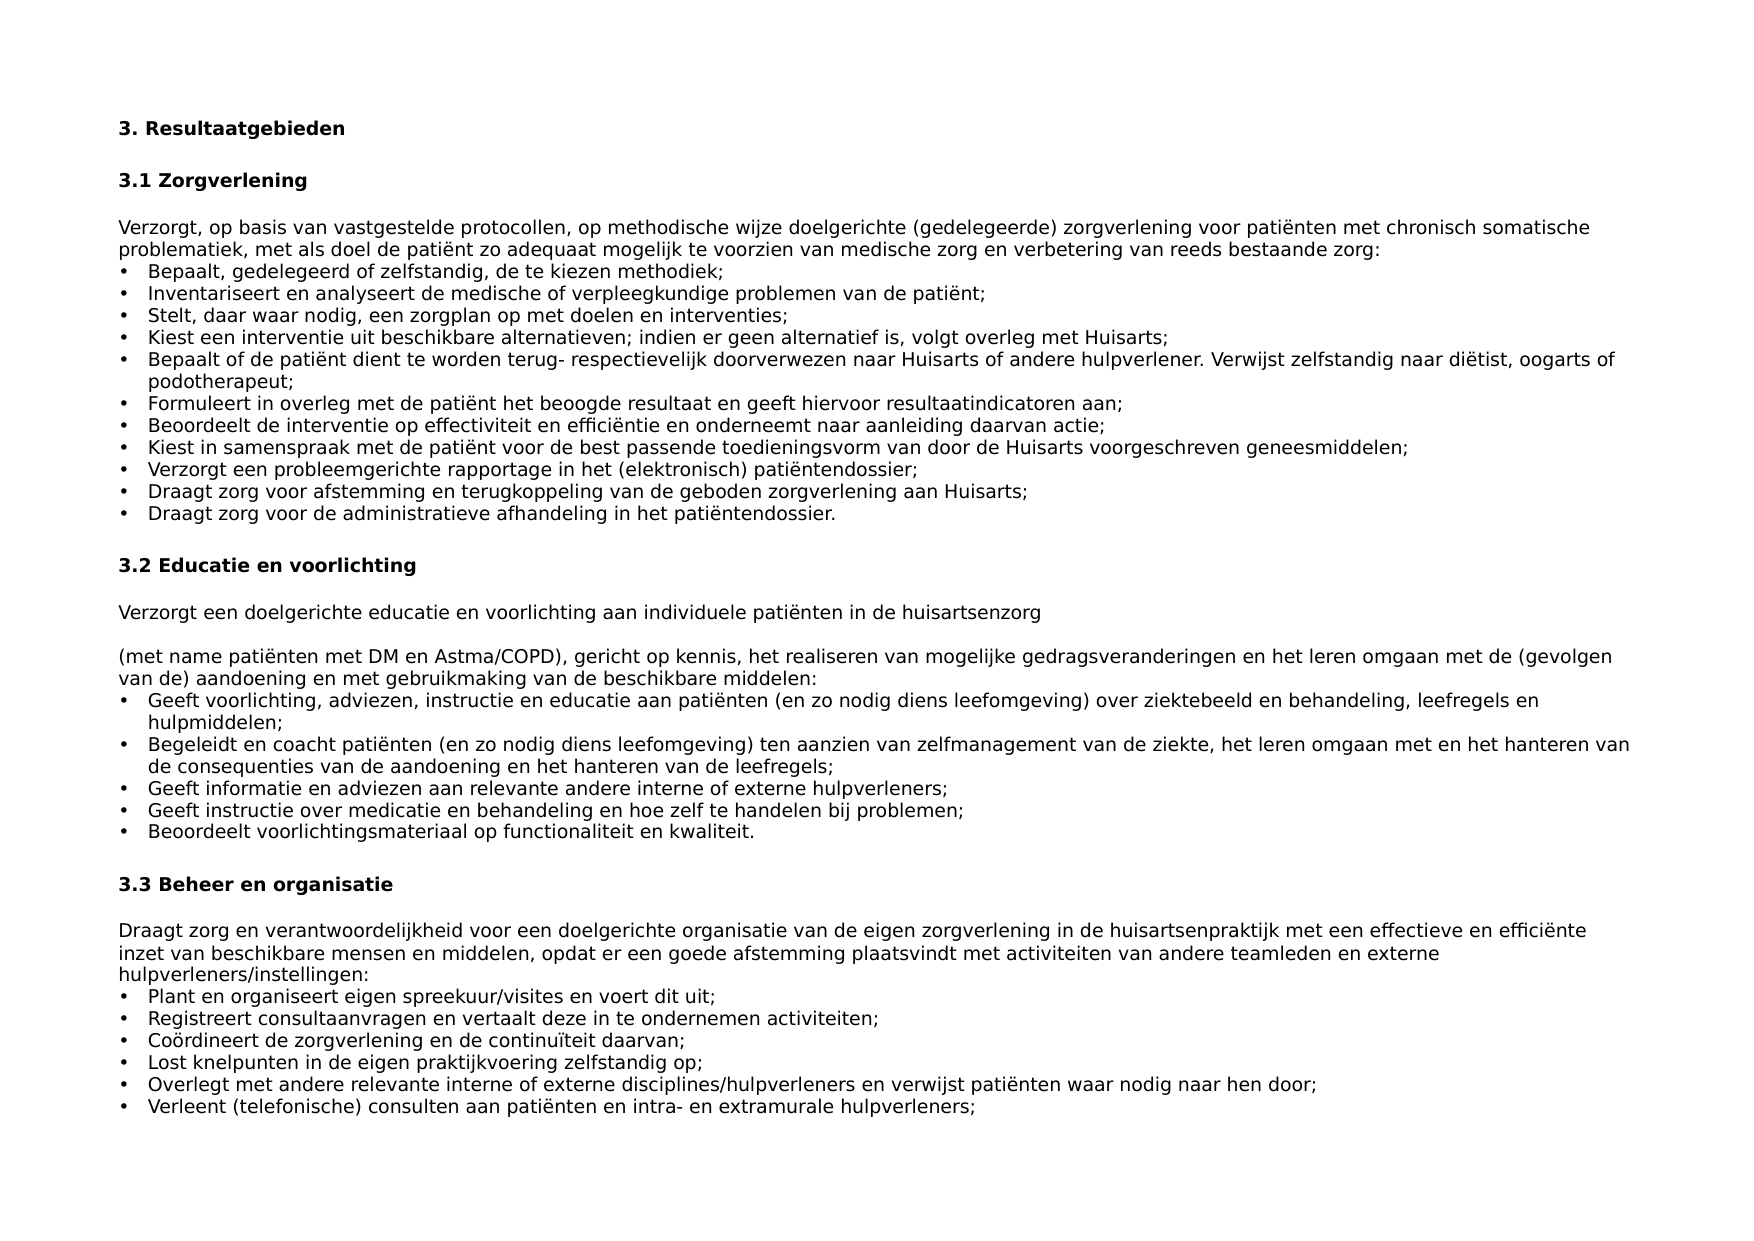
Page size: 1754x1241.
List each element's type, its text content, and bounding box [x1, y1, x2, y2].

text • Beoordeelt voorlichtingsmateriaal op functionaliteit en kwaliteit. [118, 821, 1636, 843]
text • Kiest een interventie uit beschikbare alternatieven; indien er geen alternatief is, volgt overleg met Huisarts; [118, 327, 1636, 349]
subtitle 3.2 Educatie en voorlichting [118, 555, 1636, 577]
text • Beoordeelt de interventie op effectiviteit en efficiëntie en onderneemt naar aanleiding daarvan actie; [118, 415, 1636, 437]
subtitle 3.3 Beheer en organisatie [118, 873, 1636, 895]
text • Kiest in samenspraak met de patiënt voor de best passende toedieningsvorm van door de Huisarts voorgeschreven geneesmiddelen; [118, 437, 1636, 459]
text • Bepaalt of de patiënt dient te worden terug- respectievelijk doorverwezen naar Huisarts of andere hulpverlener. Verwijst zelfstandig naar diëtist, oogarts of podotherapeut; [118, 349, 1636, 393]
text • Bepaalt, gedelegeerd of zelfstandig, de te kiezen methodiek; [118, 261, 1636, 283]
text Verzorgt een doelgerichte educatie en voorlichting aan individuele patiënten in de huisartsenzorg [118, 602, 1636, 624]
text • Draagt zorg voor de administratieve afhandeling in het patiëntendossier. [118, 503, 1636, 525]
text • Verzorgt een probleemgerichte rapportage in het (elektronisch) patiëntendossier; [118, 459, 1636, 481]
text • Overlegt met andere relevante interne of externe disciplines/hulpverleners en verwijst patiënten waar nodig naar hen door; [118, 1074, 1636, 1096]
text • Geeft voorlichting, adviezen, instructie en educatie aan patiënten (en zo nodig diens leefomgeving) over ziektebeeld en behandeling, leefregels en hulpmiddelen; [118, 689, 1636, 733]
text (met name patiënten met DM en Astma/COPD), gericht op kennis, het realiseren van mogelijke gedragsveranderingen en het leren omgaan met de (gevolgen van de) aandoening en met gebruikmaking van de beschikbare middelen: [118, 646, 1636, 689]
text Draagt zorg en verantwoordelijkheid voor een doelgerichte organisatie van de eigen zorgverlening in de huisartsenpraktijk met een effectieve en efficiënte inzet van beschikbare mensen en middelen, opdat er een goede afstemming plaatsvindt met activiteiten van andere teamleden en externe hulpverleners/instellingen: [118, 920, 1636, 986]
text • Lost knelpunten in de eigen praktijkvoering zelfstandig op; [118, 1052, 1636, 1074]
text • Draagt zorg voor afstemming en terugkoppeling van de geboden zorgverlening aan Huisarts; [118, 481, 1636, 503]
text • Inventariseert en analyseert de medische of verpleegkundige problemen van de patiënt; [118, 283, 1636, 305]
text • Plant en organiseert eigen spreekuur/visites en voert dit uit; [118, 986, 1636, 1008]
subtitle 3. Resultaatgebieden [118, 118, 1636, 140]
text • Formuleert in overleg met de patiënt het beoogde resultaat en geeft hiervoor resultaatindicatoren aan; [118, 393, 1636, 415]
subtitle 3.1 Zorgverlening [118, 170, 1636, 192]
text • Geeft instructie over medicatie en behandeling en hoe zelf te handelen bij problemen; [118, 799, 1636, 821]
text Verzorgt, op basis van vastgestelde protocollen, op methodische wijze doelgerichte (gedelegeerde) zorgverlening voor patiënten met chronisch somatische problematiek, met als doel de patiënt zo adequaat mogelijk te voorzien van medische zorg en verbetering van reeds bestaande zorg: [118, 217, 1636, 261]
text • Stelt, daar waar nodig, een zorgplan op met doelen en interventies; [118, 305, 1636, 327]
text • Coördineert de zorgverlening en de continuïteit daarvan; [118, 1030, 1636, 1052]
text • Geeft informatie en adviezen aan relevante andere interne of externe hulpverleners; [118, 777, 1636, 799]
text • Registreert consultaanvragen en vertaalt deze in te ondernemen activiteiten; [118, 1008, 1636, 1030]
text • Verleent (telefonische) consulten aan patiënten en intra- en extramurale hulpverleners; [118, 1096, 1636, 1118]
text • Begeleidt en coacht patiënten (en zo nodig diens leefomgeving) ten aanzien van zelfmanagement van de ziekte, het leren omgaan met en het hanteren van de consequenties van de aandoening en het hanteren van de leefregels; [118, 733, 1636, 777]
